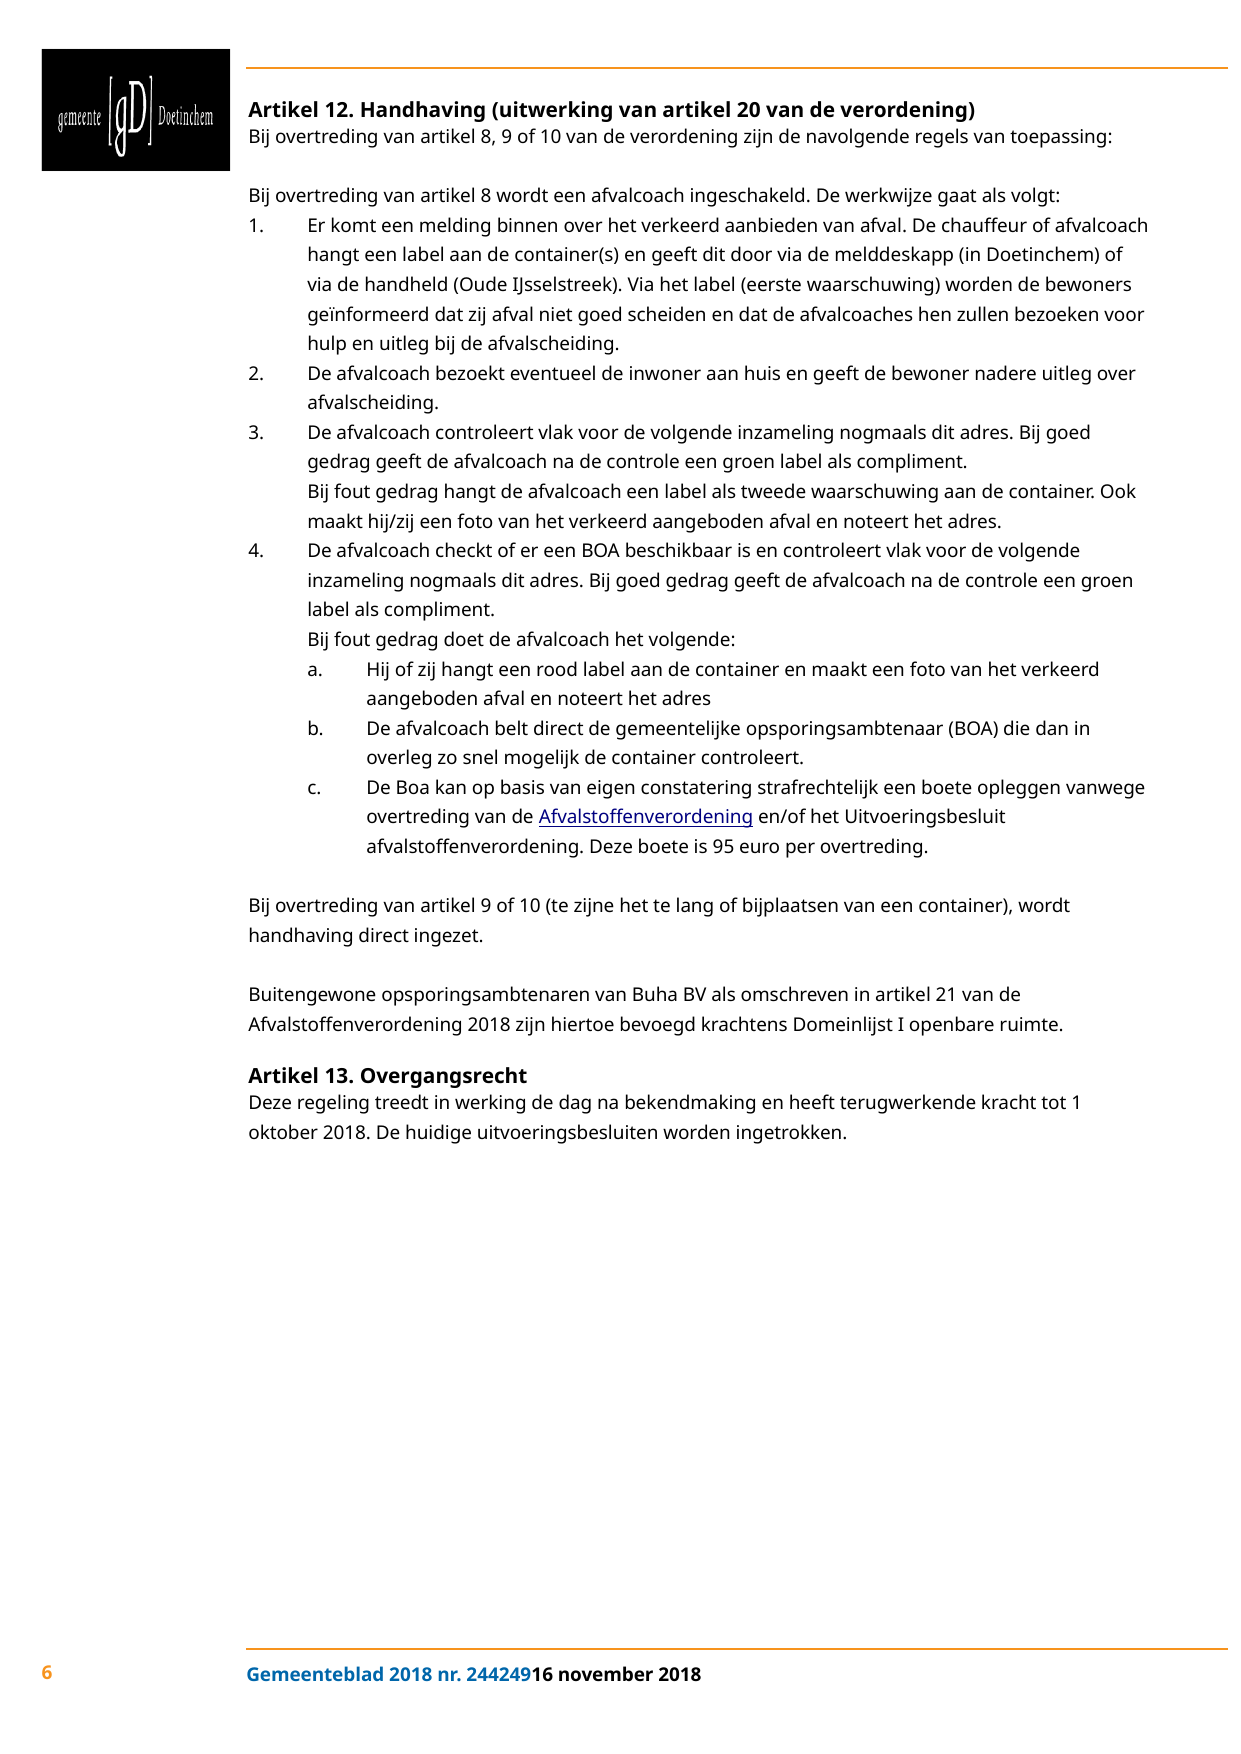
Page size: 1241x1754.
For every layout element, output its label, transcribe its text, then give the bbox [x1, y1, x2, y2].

list Er komt een melding binnen over het verkeerd aanbieden van afval. De chauffeur of afvalcoach hangt een label aan de container(s) en geeft dit door via de melddeskapp (in Doetinchem) of via de handheld (Oude IJsselstreek). Via het label (eerste waarschuwing) worden de bewoners geïnformeerd dat zij afval niet goed scheiden en dat de afvalcoaches hen zullen bezoeken voor hulp en uitleg bij de afvalscheiding. [248, 212, 1152, 356]
list Hij of zij hangt een rood label aan de container en maakt een foto van het verkeerd aangeboden afval en noteert het adres [307, 656, 1152, 711]
text Artikel 13. Overgangsrecht [248, 1061, 1152, 1089]
text Artikel 12. Handhaving (uitwerking van artikel 20 van de verordening) [248, 95, 1152, 123]
list De afvalcoach bezoekt eventueel de inwoner aan huis en geeft de bewoner nadere uitleg over afvalscheiding. [248, 360, 1152, 415]
list De afvalcoach controleert vlak voor de volgende inzameling nogmaals dit adres. Bij goed gedrag geeft de afvalcoach na de controle een groen label als compliment. [248, 419, 1152, 474]
text Buitengewone opsporingsambtenaren van Buha BV als omschreven in artikel 21 van de Afvalstoffenverordening 2018 zijn hiertoe bevoegd krachtens Domeinlijst I openbare ruimte. [248, 981, 1152, 1036]
list De afvalcoach belt direct de gemeentelijke opsporingsambtenaar (BOA) die dan in overleg zo snel mogelijk de container controleert. [307, 715, 1152, 770]
list Bij fout gedrag hangt de afvalcoach een label als tweede waarschuwing aan de container. Ook maakt hij/zij een foto van het verkeerd aangeboden afval en noteert het adres. [248, 478, 1152, 533]
text Bij overtreding van artikel 8, 9 of 10 van de verordening zijn de navolgende regels van toepassing: [248, 123, 1152, 149]
text Deze regeling treedt in werking de dag na bekendmaking en heeft terugwerkende kracht tot 1 oktober 2018. De huidige uitvoeringsbesluiten worden ingetrokken. [248, 1089, 1152, 1145]
list De afvalcoach checkt of er een BOA beschikbaar is en controleert vlak voor de volgende inzameling nogmaals dit adres. Bij goed gedrag geeft de afvalcoach na de controle een groen label als compliment. [248, 537, 1152, 622]
text Bij overtreding van artikel 9 of 10 (te zijne het te lang of bijplaatsen van een container), wordt handhaving direct ingezet. [248, 892, 1152, 948]
text Bij overtreding van artikel 8 wordt een afvalcoach ingeschakeld. De werkwijze gaat als volgt: [248, 182, 1152, 208]
list Bij fout gedrag doet de afvalcoach het volgende: [248, 626, 1152, 652]
picture [41, 47, 231, 172]
list De Boa kan op basis van eigen constatering strafrechtelijk een boete opleggen vanwege overtreding van de Afvalstoffenverordening en/of het Uitvoeringsbesluit afvalstoffenverordening. Deze boete is 95 euro per overtreding. [307, 774, 1152, 859]
